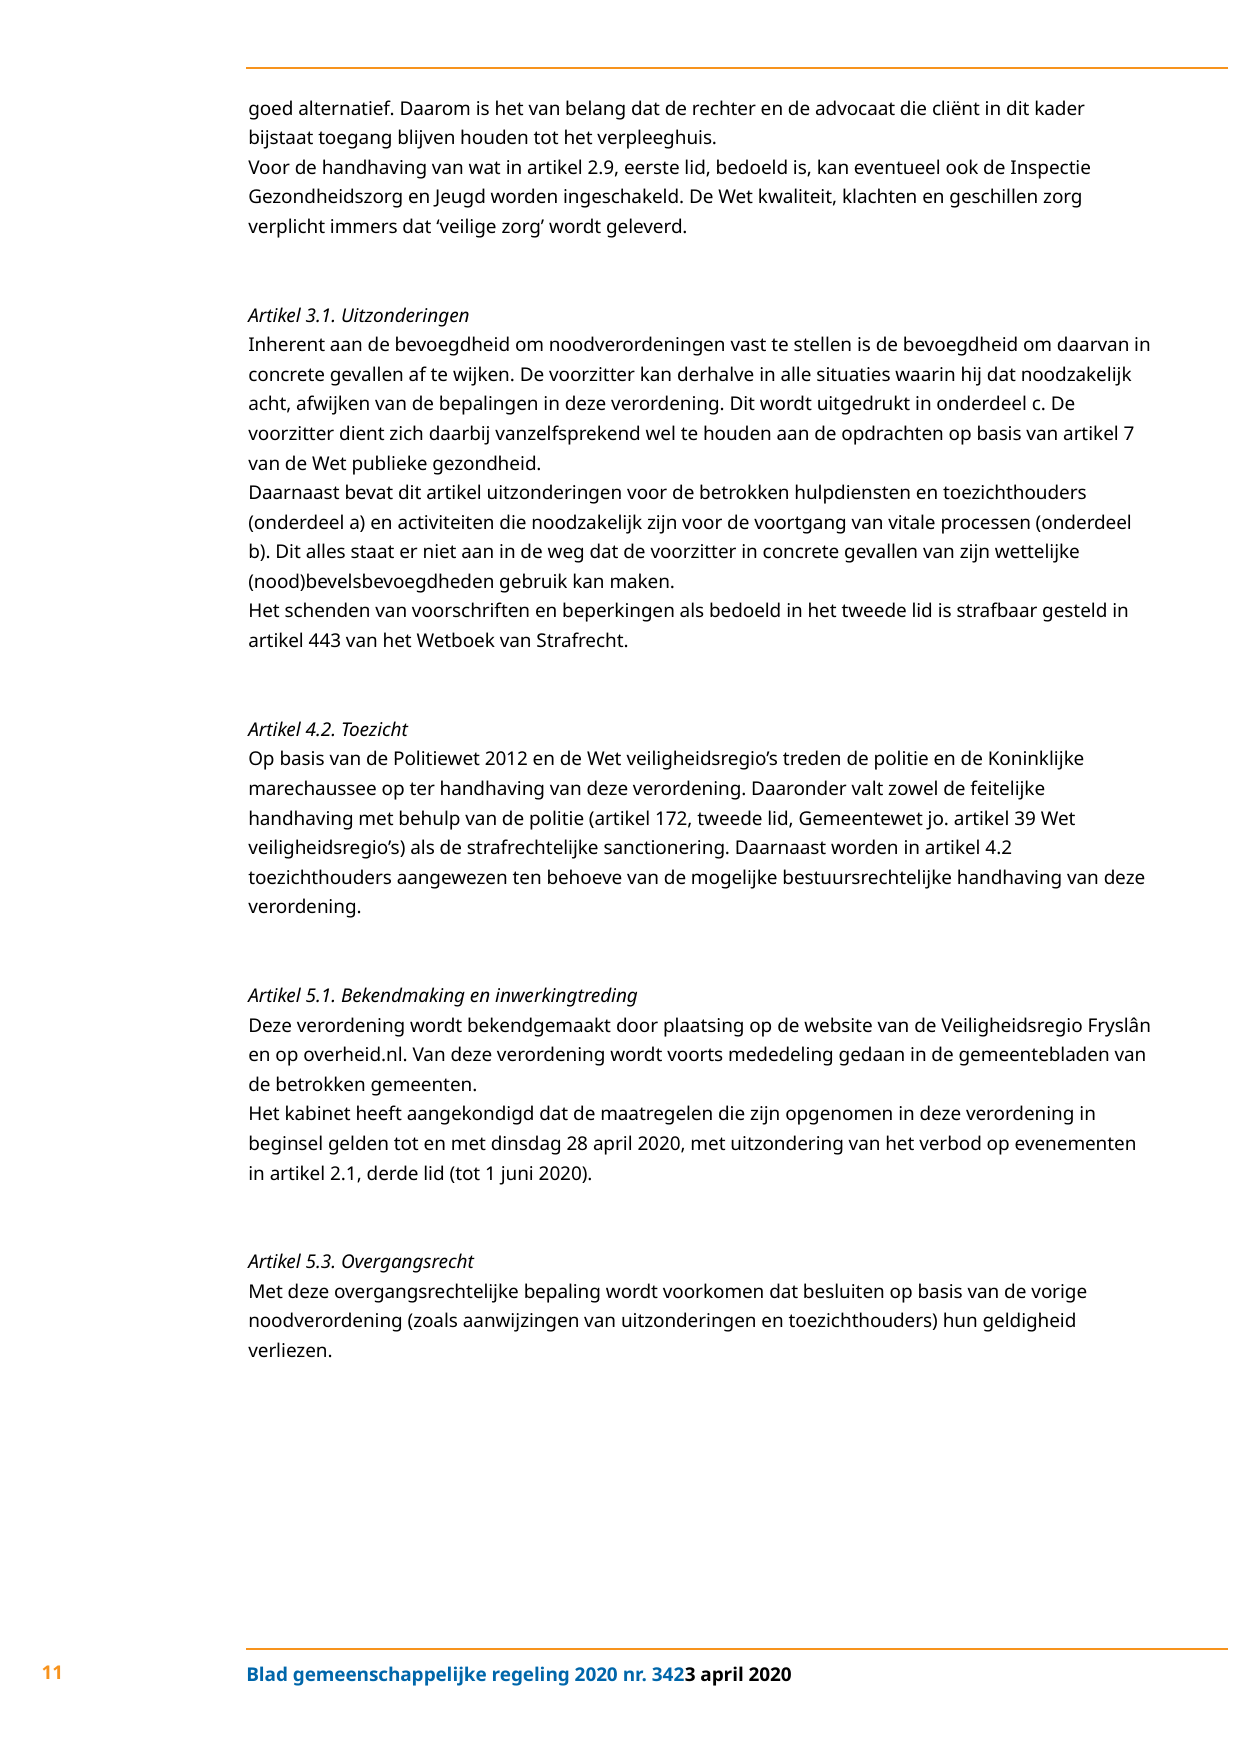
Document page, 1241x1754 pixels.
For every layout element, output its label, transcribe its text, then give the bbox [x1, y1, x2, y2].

text Daarnaast bevat dit artikel uitzonderingen voor de betrokken hulpdiensten en toezichthouders (onderdeel a) en activiteiten die noodzakelijk zijn voor de voortgang van vitale processen (onderdeel b). Dit alles staat er niet aan in de weg dat de voorzitter in concrete gevallen van zijn wettelijke (nood)bevelsbevoegdheden gebruik kan maken. [248, 479, 1152, 594]
text Het schenden van voorschriften en beperkingen als bedoeld in het tweede lid is strafbaar gesteld in artikel 443 van het Wetboek van Strafrecht. [248, 598, 1152, 653]
text Het kabinet heeft aangekondigd dat de maatregelen die zijn opgenomen in deze verordening in beginsel gelden tot en met dinsdag 28 april 2020, met uitzondering van het verbod op evenementen in artikel 2.1, derde lid (tot 1 juni 2020). [248, 1101, 1152, 1186]
picture [41, 47, 231, 172]
text Inherent aan de bevoegdheid om noodverordeningen vast te stellen is de bevoegdheid om daarvan in concrete gevallen af te wijken. De voorzitter kan derhalve in alle situaties waarin hij dat noodzakelijk acht, afwijken van de bepalingen in deze verordening. Dit wordt uitgedrukt in onderdeel c. De voorzitter dient zich daarbij vanzelfsprekend wel te houden aan de opdrachten op basis van artikel 7 van de Wet publieke gezondheid. [248, 331, 1152, 476]
text Artikel 5.3. Overgangsrecht [248, 1248, 1152, 1274]
text Deze verordening wordt bekendgemaakt door plaatsing op de website van de Veiligheidsregio Fryslân en op overheid.nl. Van deze verordening wordt voorts mededeling gedaan in de gemeentebladen van de betrokken gemeenten. [248, 1012, 1152, 1097]
text Artikel 4.2. Toezicht [248, 716, 1152, 742]
text Op basis van de Politiewet 2012 en de Wet veiligheidsregio’s treden de politie en de Koninklijke marechaussee op ter handhaving van deze verordening. Daaronder valt zowel de feitelijke handhaving met behulp van de politie (artikel 172, tweede lid, Gemeentewet jo. artikel 39 Wet veiligheidsregio’s) als de strafrechtelijke sanctionering. Daarnaast worden in artikel 4.2 toezichthouders aangewezen ten behoeve van de mogelijke bestuursrechtelijke handhaving van deze verordening. [248, 746, 1152, 919]
text Artikel 5.1. Bekendmaking en inwerkingtreding [248, 982, 1152, 1008]
text Artikel 3.1. Uitzonderingen [248, 302, 1152, 328]
text Met deze overgangsrechtelijke bepaling wordt voorkomen dat besluiten op basis van de vorige noodverordening (zoals aanwijzingen van uitzonderingen en toezichthouders) hun geldigheid verliezen. [248, 1278, 1152, 1363]
text goed alternatief. Daarom is het van belang dat de rechter en de advocaat die cliënt in dit kader bijstaat toegang blijven houden tot het verpleeghuis. [248, 95, 1152, 150]
text Voor de handhaving van wat in artikel 2.9, eerste lid, bedoeld is, kan eventueel ook de Inspectie Gezondheidszorg en Jeugd worden ingeschakeld. De Wet kwaliteit, klachten en geschillen zorg verplicht immers dat ‘veilige zorg’ wordt geleverd. [248, 154, 1152, 239]
